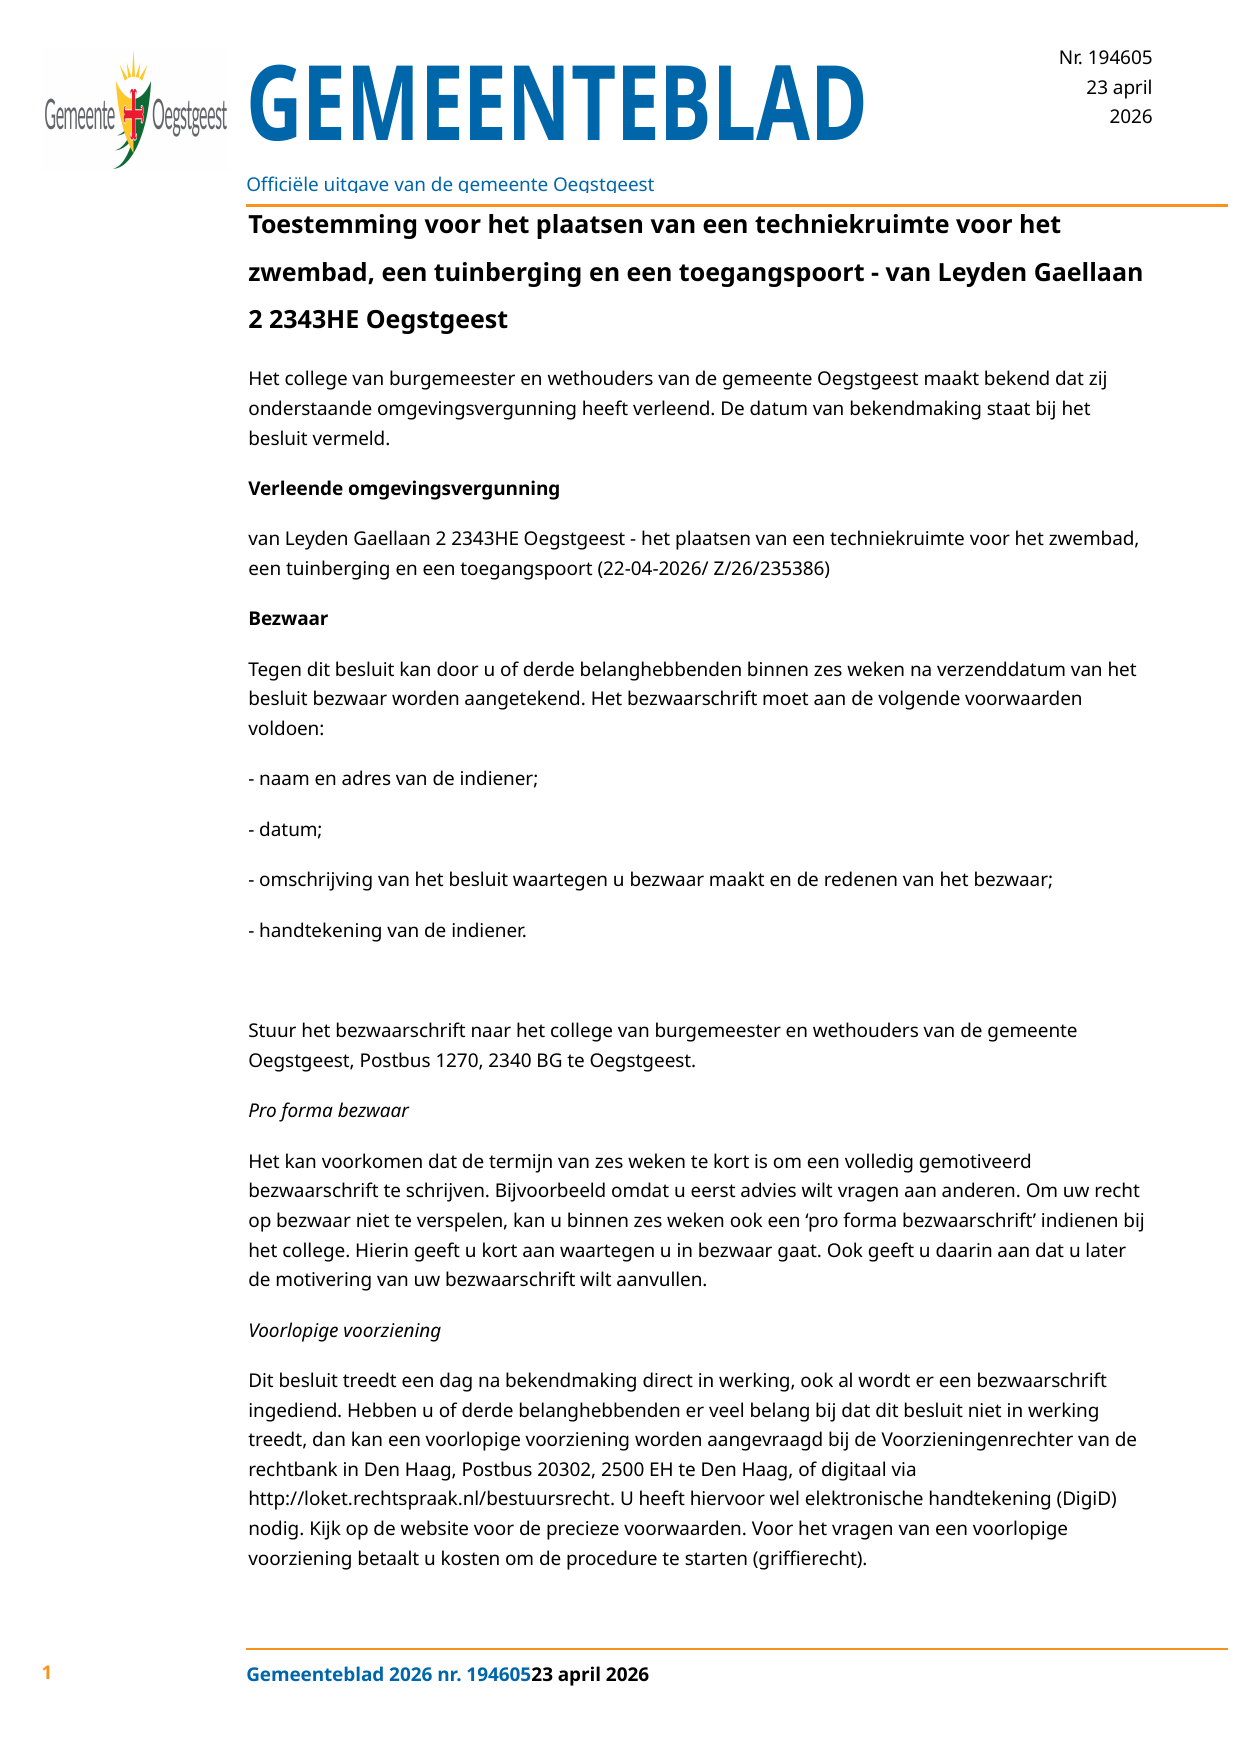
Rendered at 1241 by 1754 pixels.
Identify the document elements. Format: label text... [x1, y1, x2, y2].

text - datum; [248, 816, 1152, 842]
picture [41, 47, 231, 172]
text Het kan voorkomen dat de termijn van zes weken te kort is om een volledig gemotiveerd bezwaarschrift te schrijven. Bijvoorbeeld omdat u eerst advies wilt vragen aan anderen. Om uw recht op bezwaar niet te verspelen, kan u binnen zes weken ook een ‘pro forma bezwaarschrift’ indienen bij het college. Hierin geeft u kort aan waartegen u in bezwaar gaat. Ook geeft u daarin aan dat u later de motivering van uw bezwaarschrift wilt aanvullen. [248, 1148, 1152, 1292]
text - naam en adres van de indiener; [248, 766, 1152, 791]
text Pro forma bezwaar [248, 1098, 1152, 1123]
text Tegen dit besluit kan door u of derde belanghebbenden binnen zes weken na verzenddatum van het besluit bezwaar worden aangetekend. Het bezwaarschrift moet aan de volgende voorwaarden voldoen: [248, 656, 1152, 741]
text Het college van burgemeester en wethouders van de gemeente Oegstgeest maakt bekend dat zij onderstaande omgevingsvergunning heeft verleend. De datum van bekendmaking staat bij het besluit vermeld. [248, 366, 1152, 450]
text Voorlopige voorziening [248, 1317, 1152, 1342]
text - omschrijving van het besluit waartegen u bezwaar maakt en de redenen van het bezwaar; [248, 866, 1152, 892]
text Stuur het bezwaarschrift naar het college van burgemeester en wethouders van de gemeente Oegstgeest, Postbus 1270, 2340 BG te Oegstgeest. [248, 1018, 1152, 1073]
text van Leyden Gaellaan 2 2343HE Oegstgeest - het plaatsen van een techniekruimte voor het zwembad, een tuinberging en een toegangspoort (22-04-2026/ Z/26/235386) [248, 526, 1152, 581]
text Verleende omgevingsvergunning [248, 475, 1152, 501]
text Toestemming voor het plaatsen van een techniekruimte voor het zwembad, een tuinberging en een toegangspoort - van Leyden Gaellaan 2 2343HE Oegstgeest [248, 207, 1152, 336]
text Bezwaar [248, 606, 1152, 631]
text - handtekening van de indiener. [248, 917, 1152, 942]
text Dit besluit treedt een dag na bekendmaking direct in werking, ook al wordt er een bezwaarschrift ingediend. Hebben u of derde belanghebbenden er veel belang bij dat dit besluit niet in werking treedt, dan kan een voorlopige voorziening worden aangevraagd bij de Voorzieningenrechter van de rechtbank in Den Haag, Postbus 20302, 2500 EH te Den Haag, of digitaal via http://loket.rechtspraak.nl/bestuursrecht. U heeft hiervoor wel elektronische handtekening (DigiD) nodig. Kijk op de website voor de precieze voorwaarden. Voor het vragen van een voorlopige voorziening betaalt u kosten om de procedure te starten (griffierecht). [248, 1367, 1152, 1570]
